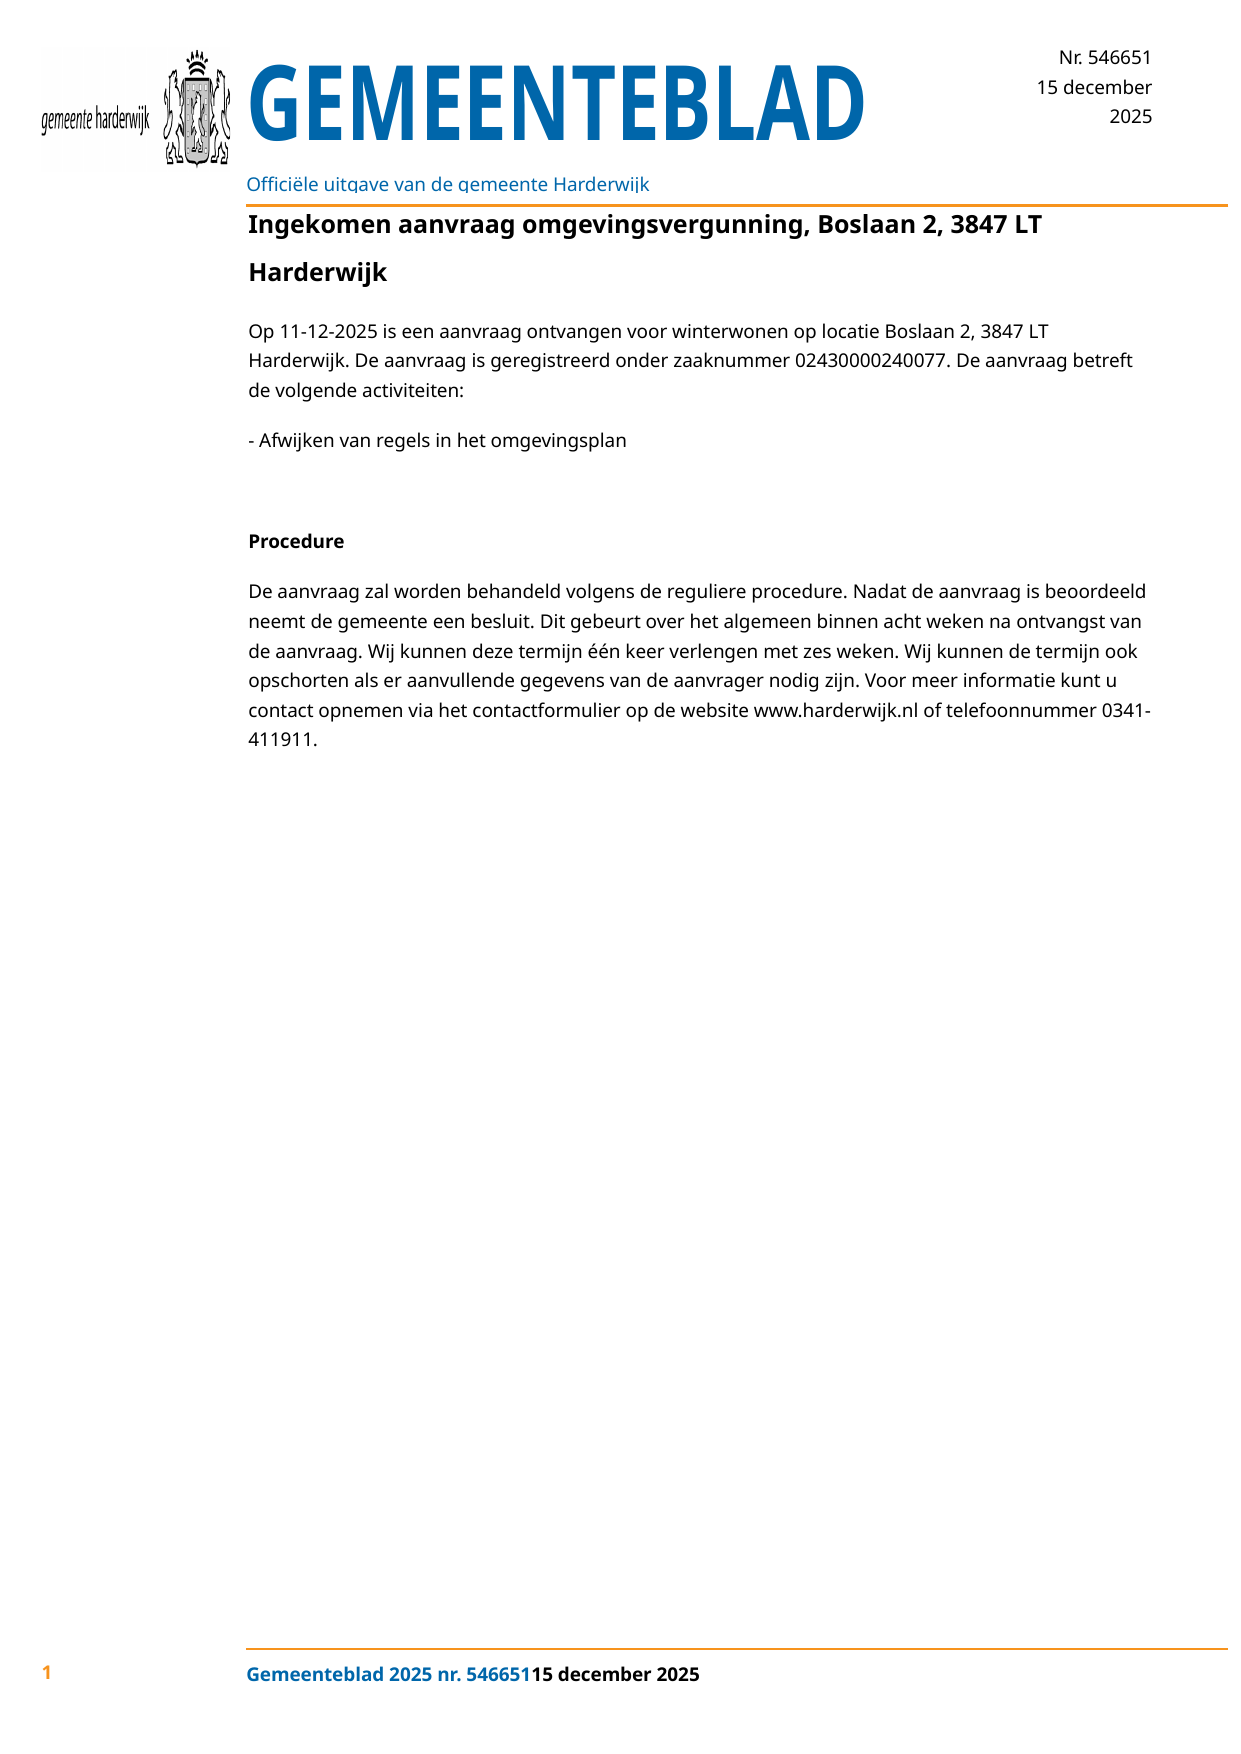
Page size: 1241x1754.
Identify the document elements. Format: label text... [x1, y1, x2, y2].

text De aanvraag zal worden behandeld volgens de reguliere procedure. Nadat de aanvraag is beoordeeld neemt de gemeente een besluit. Dit gebeurt over het algemeen binnen acht weken na ontvangst van de aanvraag. Wij kunnen deze termijn één keer verlengen met zes weken. Wij kunnen de termijn ook opschorten als er aanvullende gegevens van de aanvrager nodig zijn. Voor meer informatie kunt u contact opnemen via het contactformulier op de website www.harderwijk.nl of telefoonnummer 0341-411911. [248, 579, 1152, 752]
text Procedure [248, 528, 1152, 554]
picture [41, 47, 231, 172]
text Ingekomen aanvraag omgevingsvergunning, Boslaan 2, 3847 LT Harderwijk [248, 207, 1152, 288]
text Op 11-12-2025 is een aanvraag ontvangen voor winterwonen op locatie Boslaan 2, 3847 LT Harderwijk. De aanvraag is geregistreerd onder zaaknummer 02430000240077. De aanvraag betreft de volgende activiteiten: [248, 318, 1152, 403]
text - Afwijken van regels in het omgevingsplan [248, 427, 1152, 453]
